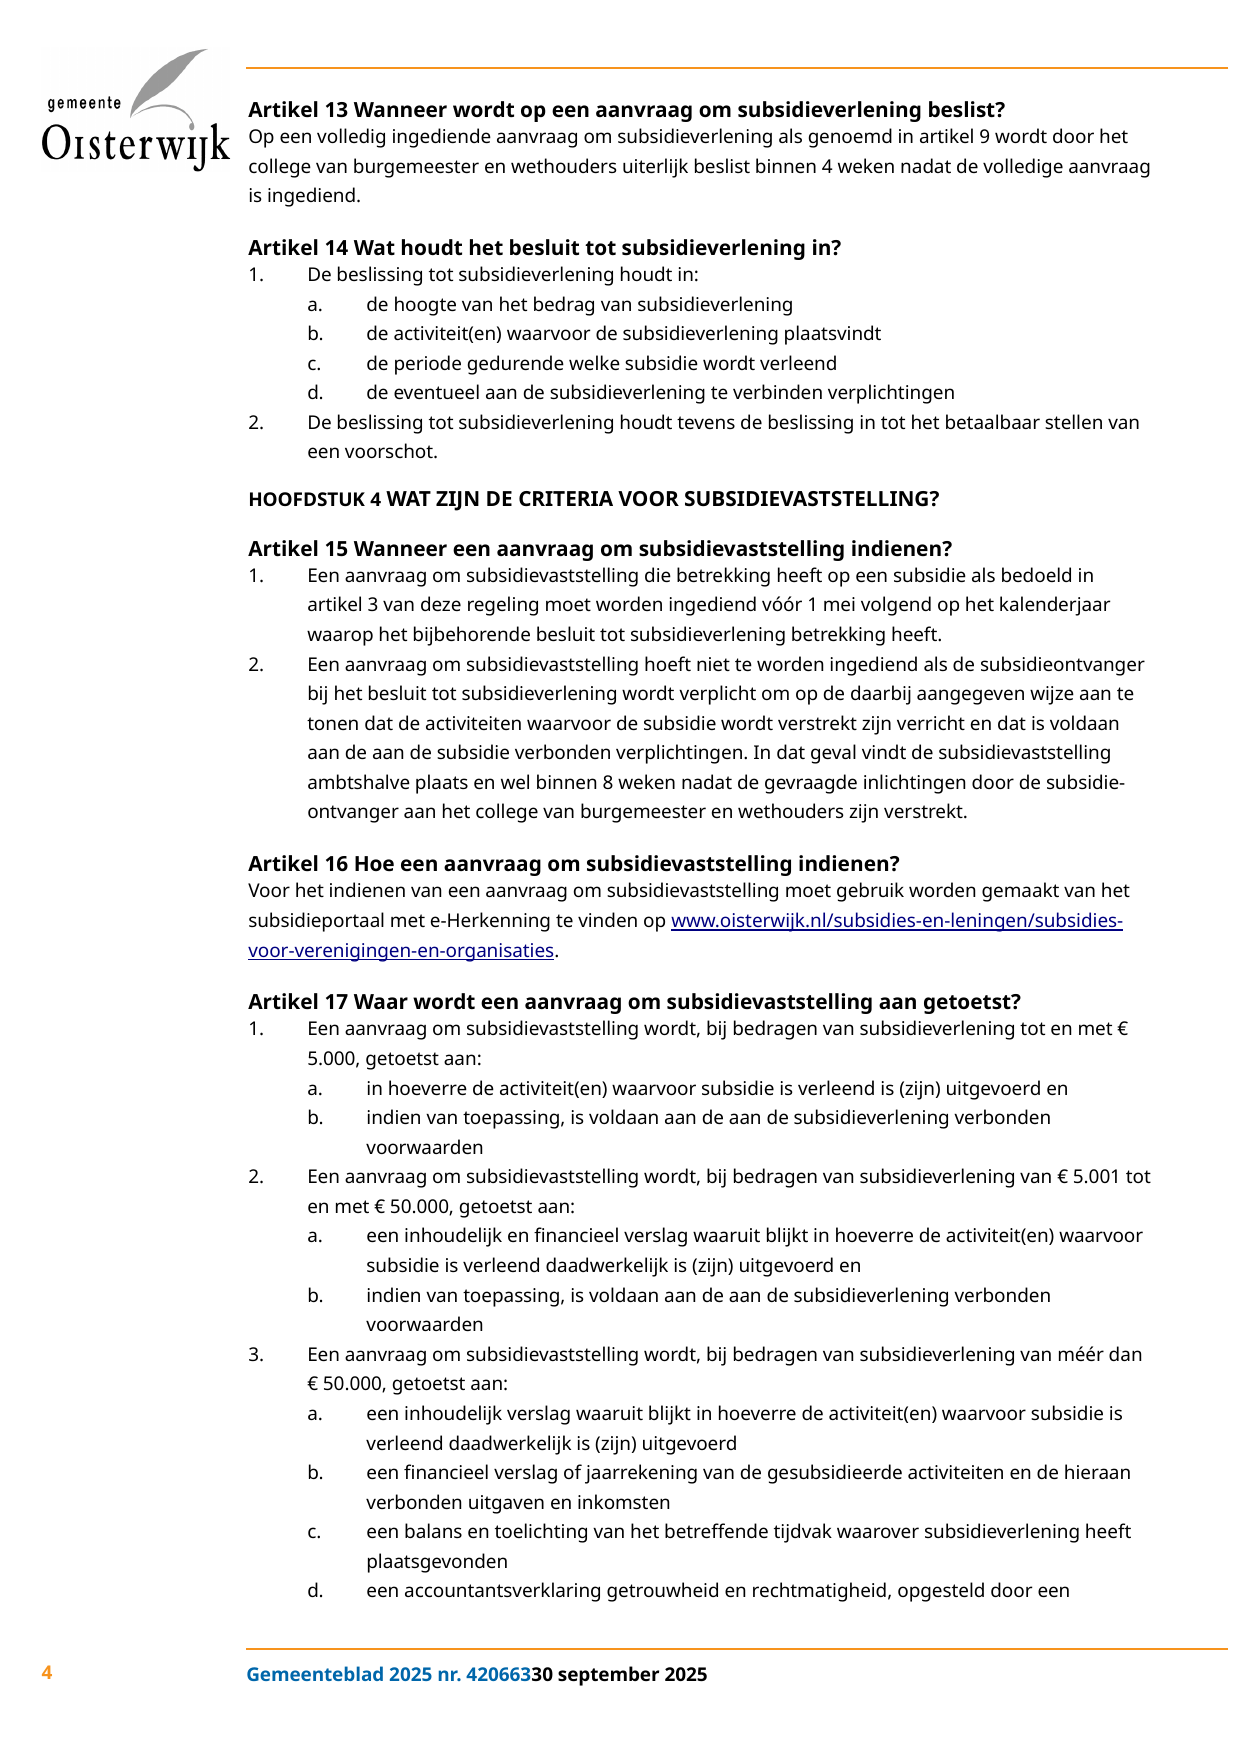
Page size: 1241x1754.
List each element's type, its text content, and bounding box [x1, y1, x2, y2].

text Artikel 15 Wanneer een aanvraag om subsidievaststelling indienen? [248, 534, 1152, 562]
text HOOFDSTUK 4 WAT ZIJN DE CRITERIA VOOR SUBSIDIEVASTSTELLING? [248, 484, 1152, 513]
list een inhoudelijk en financieel verslag waaruit blijkt in hoeverre de activiteit(en) waarvoor subsidie is verleend daadwerkelijk is (zijn) uitgevoerd en [307, 1223, 1152, 1278]
text Artikel 17 Waar wordt een aanvraag om subsidievaststelling aan getoetst? [248, 987, 1152, 1016]
list Een aanvraag om subsidievaststelling wordt, bij bedragen van subsidieverlening tot en met € 5.000, getoetst aan: [248, 1016, 1152, 1071]
list indien van toepassing, is voldaan aan de aan de subsidieverlening verbonden voorwaarden [307, 1104, 1152, 1160]
list indien van toepassing, is voldaan aan de aan de subsidieverlening verbonden voorwaarden [307, 1282, 1152, 1337]
list Een aanvraag om subsidievaststelling die betrekking heeft op een subsidie als bedoeld in artikel 3 van deze regeling moet worden ingediend vóór 1 mei volgend op het kalenderjaar waarop het bijbehorende besluit tot subsidieverlening betrekking heeft. [248, 562, 1152, 647]
list De beslissing tot subsidieverlening houdt in: [248, 261, 1152, 287]
list Een aanvraag om subsidievaststelling hoeft niet te worden ingediend als de subsidieontvanger bij het besluit tot subsidieverlening wordt verplicht om op de daarbij aangegeven wijze aan te tonen dat de activiteiten waarvoor de subsidie wordt verstrekt zijn verricht en dat is voldaan aan de aan de subsidie verbonden verplichtingen. In dat geval vindt de subsidievaststelling ambtshalve plaats en wel binnen 8 weken nadat de gevraagde inlichtingen door de subsidie-ontvanger aan het college van burgemeester en wethouders zijn verstrekt. [248, 651, 1152, 824]
text Voor het indienen van een aanvraag om subsidievaststelling moet gebruik worden gemaakt van het subsidieportaal met e-Herkenning te vinden op www.oisterwijk.nl/subsidies-en-leningen/subsidies-voor-verenigingen-en-organisaties. [248, 878, 1152, 962]
list Een aanvraag om subsidievaststelling wordt, bij bedragen van subsidieverlening van méér dan € 50.000, getoetst aan: [248, 1341, 1152, 1396]
list in hoeverre de activiteit(en) waarvoor subsidie is verleend is (zijn) uitgevoerd en [307, 1075, 1152, 1101]
list een accountantsverklaring getrouwheid en rechtmatigheid, opgesteld door een [307, 1578, 1152, 1603]
text Op een volledig ingediende aanvraag om subsidieverlening als genoemd in artikel 9 wordt door het college van burgemeester en wethouders uiterlijk beslist binnen 4 weken nadat de volledige aanvraag is ingediend. [248, 123, 1152, 208]
list De beslissing tot subsidieverlening houdt tevens de beslissing in tot het betaalbaar stellen van een voorschot. [248, 409, 1152, 464]
list de activiteit(en) waarvoor de subsidieverlening plaatsvindt [307, 320, 1152, 346]
picture [41, 47, 231, 172]
text Artikel 13 Wanneer wordt op een aanvraag om subsidieverlening beslist? [248, 95, 1152, 123]
list een balans en toelichting van het betreffende tijdvak waarover subsidieverlening heeft plaatsgevonden [307, 1518, 1152, 1574]
text Artikel 16 Hoe een aanvraag om subsidievaststelling indienen? [248, 849, 1152, 878]
list de eventueel aan de subsidieverlening te verbinden verplichtingen [307, 379, 1152, 405]
list de hoogte van het bedrag van subsidieverlening [307, 291, 1152, 317]
list Een aanvraag om subsidievaststelling wordt, bij bedragen van subsidieverlening van € 5.001 tot en met € 50.000, getoetst aan: [248, 1163, 1152, 1219]
list de periode gedurende welke subsidie wordt verleend [307, 350, 1152, 376]
list een inhoudelijk verslag waaruit blijkt in hoeverre de activiteit(en) waarvoor subsidie is verleend daadwerkelijk is (zijn) uitgevoerd [307, 1400, 1152, 1456]
list een financieel verslag of jaarrekening van de gesubsidieerde activiteiten en de hieraan verbonden uitgaven en inkomsten [307, 1459, 1152, 1515]
text Artikel 14 Wat houdt het besluit tot subsidieverlening in? [248, 233, 1152, 261]
